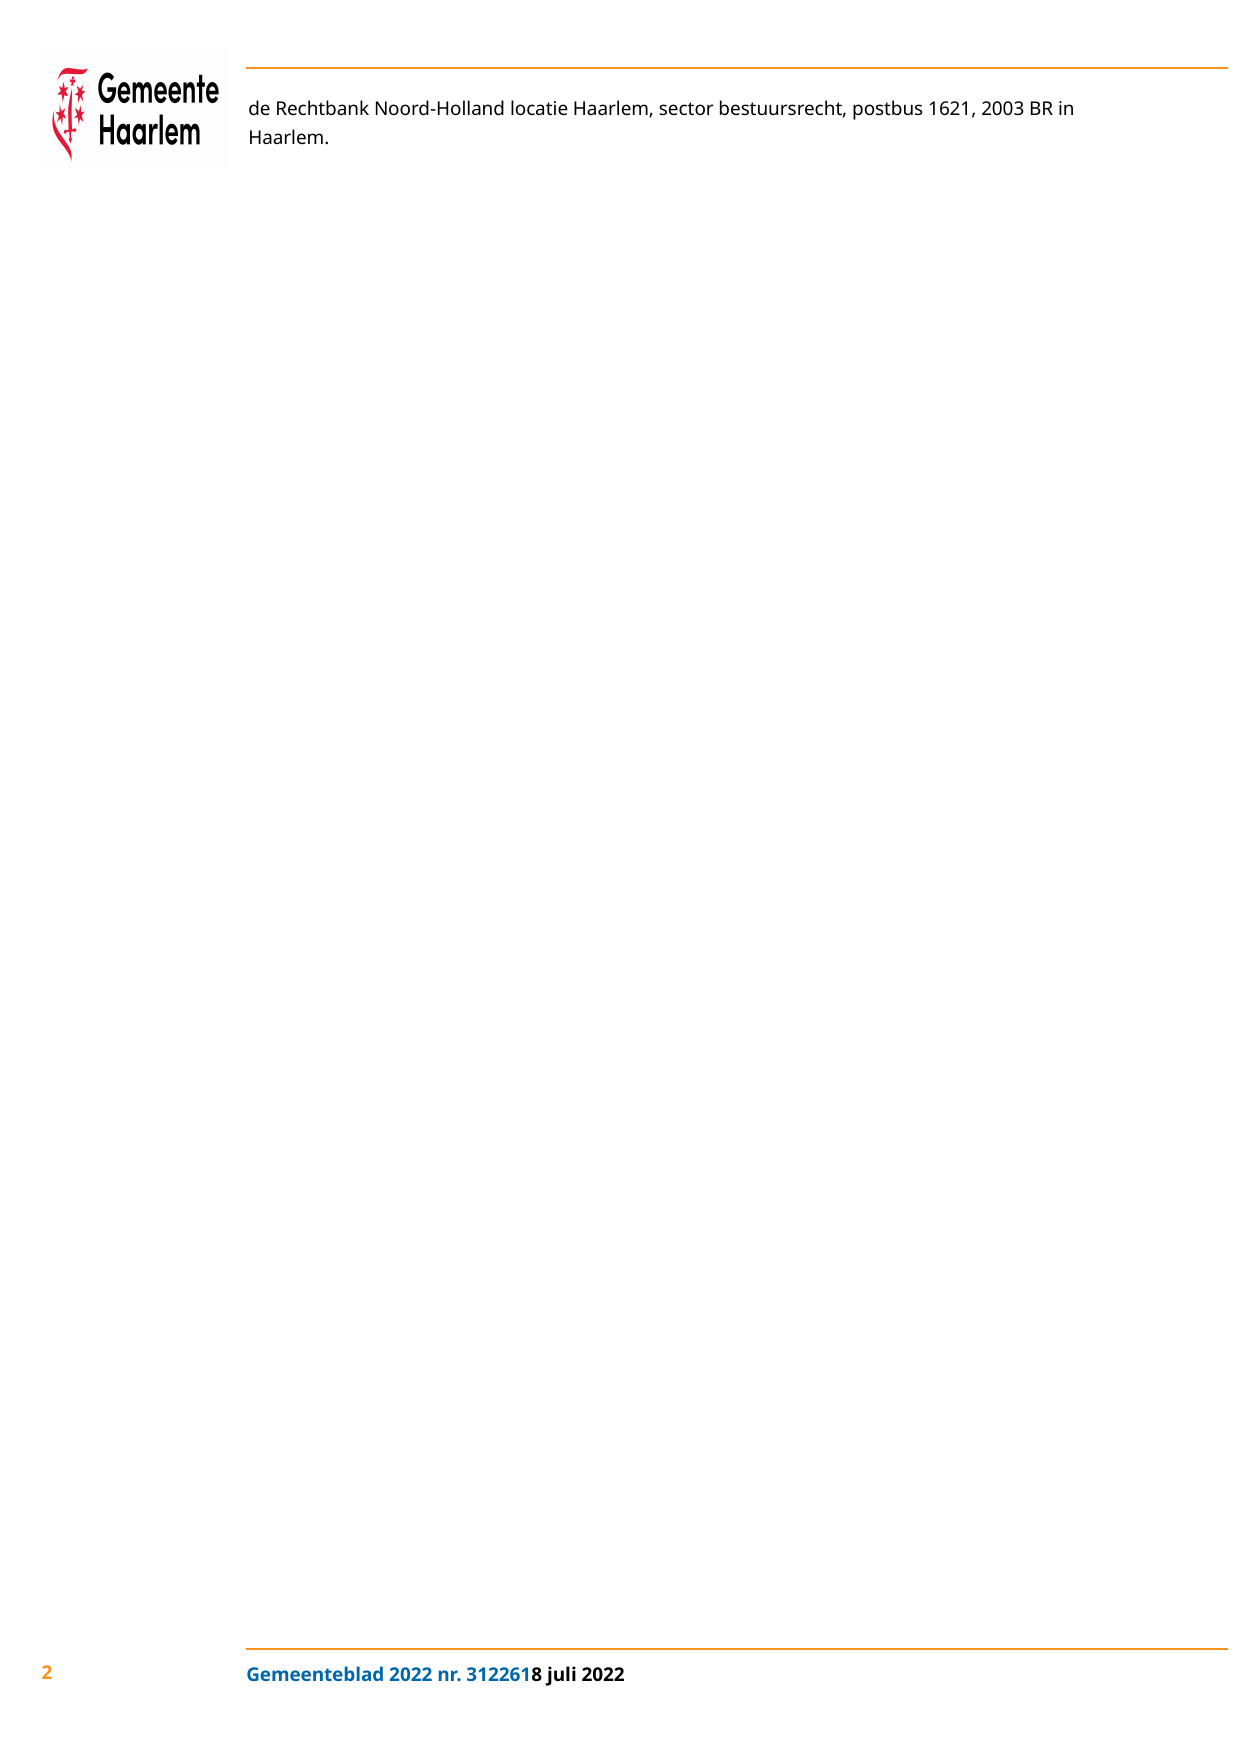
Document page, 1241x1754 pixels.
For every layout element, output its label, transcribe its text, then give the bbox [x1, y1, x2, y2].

text de Rechtbank Noord-Holland locatie Haarlem, sector bestuursrecht, postbus 1621, 2003 BR in Haarlem. [248, 95, 1152, 150]
picture [41, 47, 231, 172]
